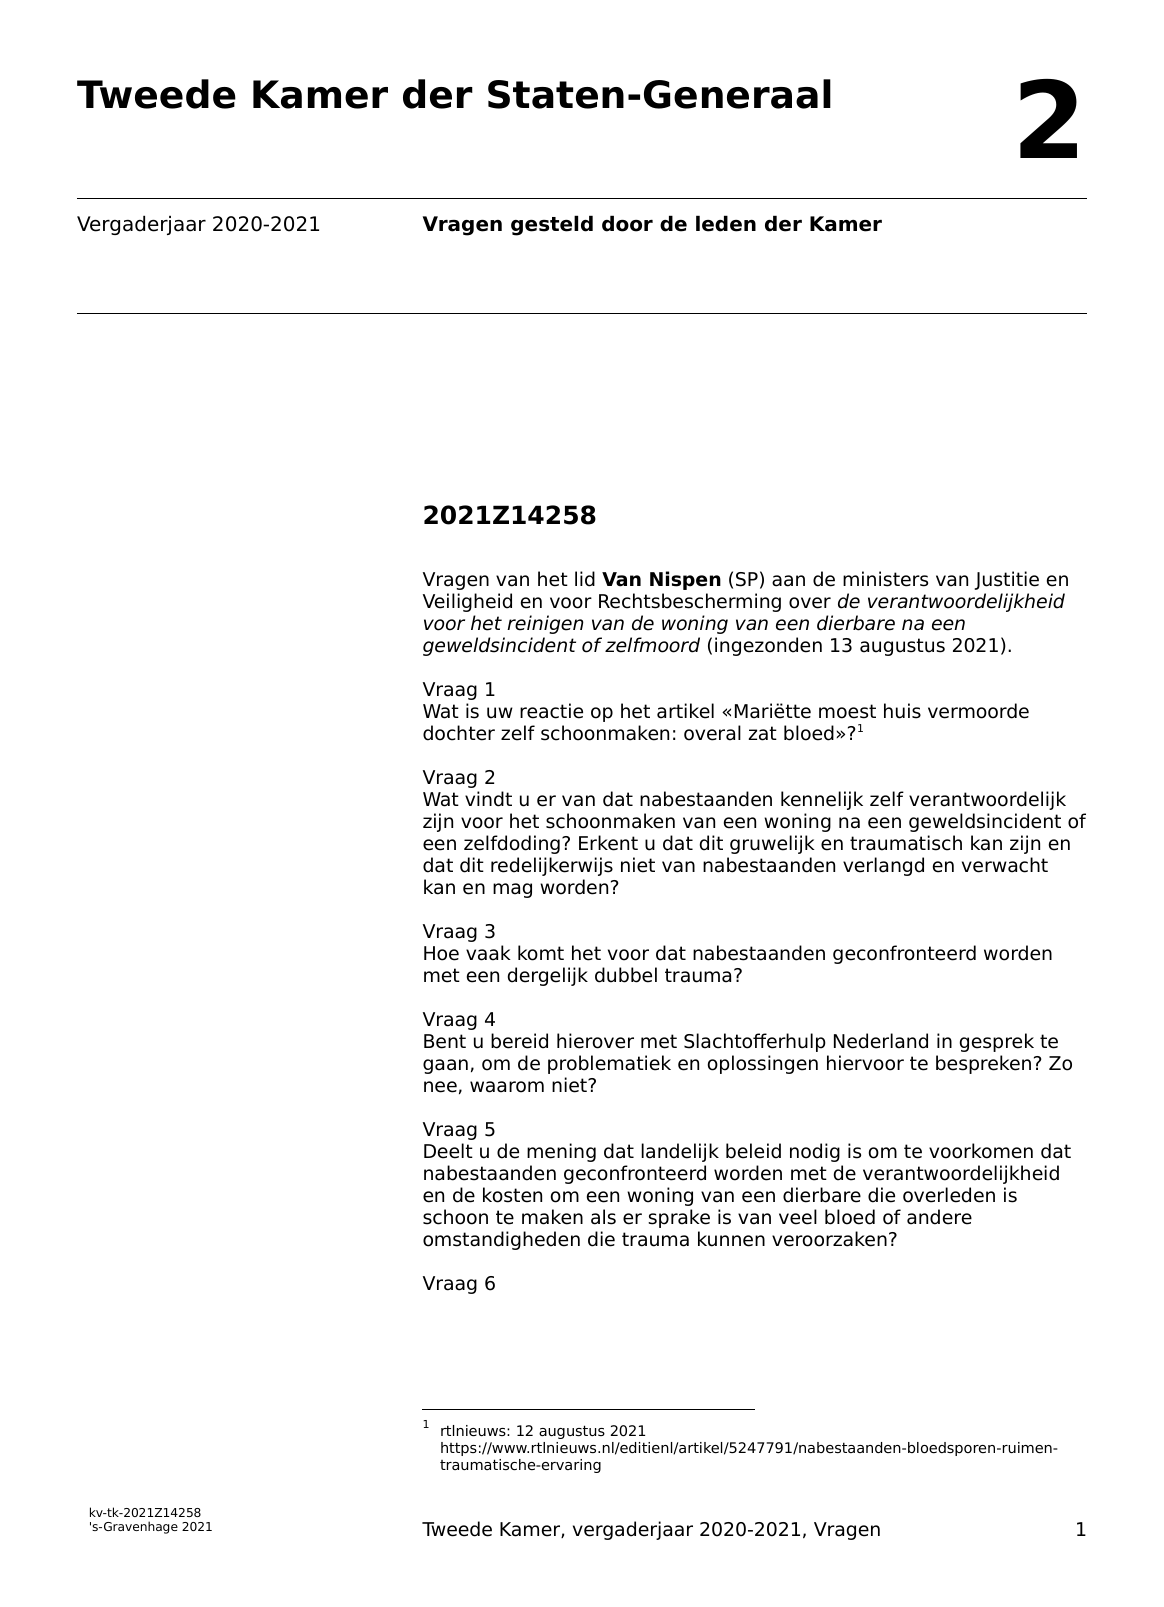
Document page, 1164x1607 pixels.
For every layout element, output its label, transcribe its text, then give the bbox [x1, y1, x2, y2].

table_header 2 [886, 59, 1087, 198]
table_cell Vergaderjaar 2020-2021 [77, 199, 422, 313]
text Vraag 1 [422, 679, 1087, 701]
text Bent u bereid hierover met Slachtofferhulp Nederland in gesprek te gaan, om de problematiek en oplossingen hiervoor te bespreken? Zo nee, waarom niet? [422, 1031, 1087, 1097]
text Hoe vaak komt het voor dat nabestaanden geconfronteerd worden met een dergelijk dubbel trauma? [422, 943, 1087, 987]
text Vragen van het lid Van Nispen (SP) aan de ministers van Justitie en Veiligheid en voor Rechtsbescherming over de verantwoordelijkheid voor het reinigen van de woning van een dierbare na een geweldsincident of zelfmoord (ingezonden 13 augustus 2021). [422, 569, 1087, 657]
table_header Tweede Kamer der Staten-Generaal [77, 59, 886, 198]
text 's-Gravenhage 2021 [88, 1520, 323, 1534]
text kv-tk-2021Z14258 [88, 1506, 323, 1520]
text Vraag 4 [422, 1009, 1087, 1031]
text Wat is uw reactie op het artikel «Mariëtte moest huis vermoorde dochter zelf schoonmaken: overal zat bloed»? [422, 701, 1087, 745]
text rtlnieuws: 12 augustus 2021 https://www.rtlnieuws.nl/editienl/artikel/5247791/nabestaanden-bloedsporen-ruimen-traumatische-ervaring [422, 1418, 1087, 1474]
text Vraag 2 [422, 767, 1087, 789]
text Wat vindt u er van dat nabestaanden kennelijk zelf verantwoordelijk zijn voor het schoonmaken van een woning na een geweldsincident of een zelfdoding? Erkent u dat dit gruwelijk en traumatisch kan zijn en dat dit redelijkerwijs niet van nabestaanden verlangd en verwacht kan en mag worden? [422, 789, 1087, 899]
text Deelt u de mening dat landelijk beleid nodig is om te voorkomen dat nabestaanden geconfronteerd worden met de verantwoordelijkheid en de kosten om een woning van een dierbare die overleden is schoon te maken als er sprake is van veel bloed of andere omstandigheden die trauma kunnen veroorzaken? [422, 1141, 1087, 1251]
text Vraag 5 [422, 1119, 1087, 1141]
table_cell Vragen gesteld door de leden der Kamer [422, 199, 1087, 313]
text Vraag 3 [422, 921, 1087, 943]
text 2021Z14258 [422, 501, 1087, 531]
text Vraag 6 [422, 1273, 1087, 1295]
